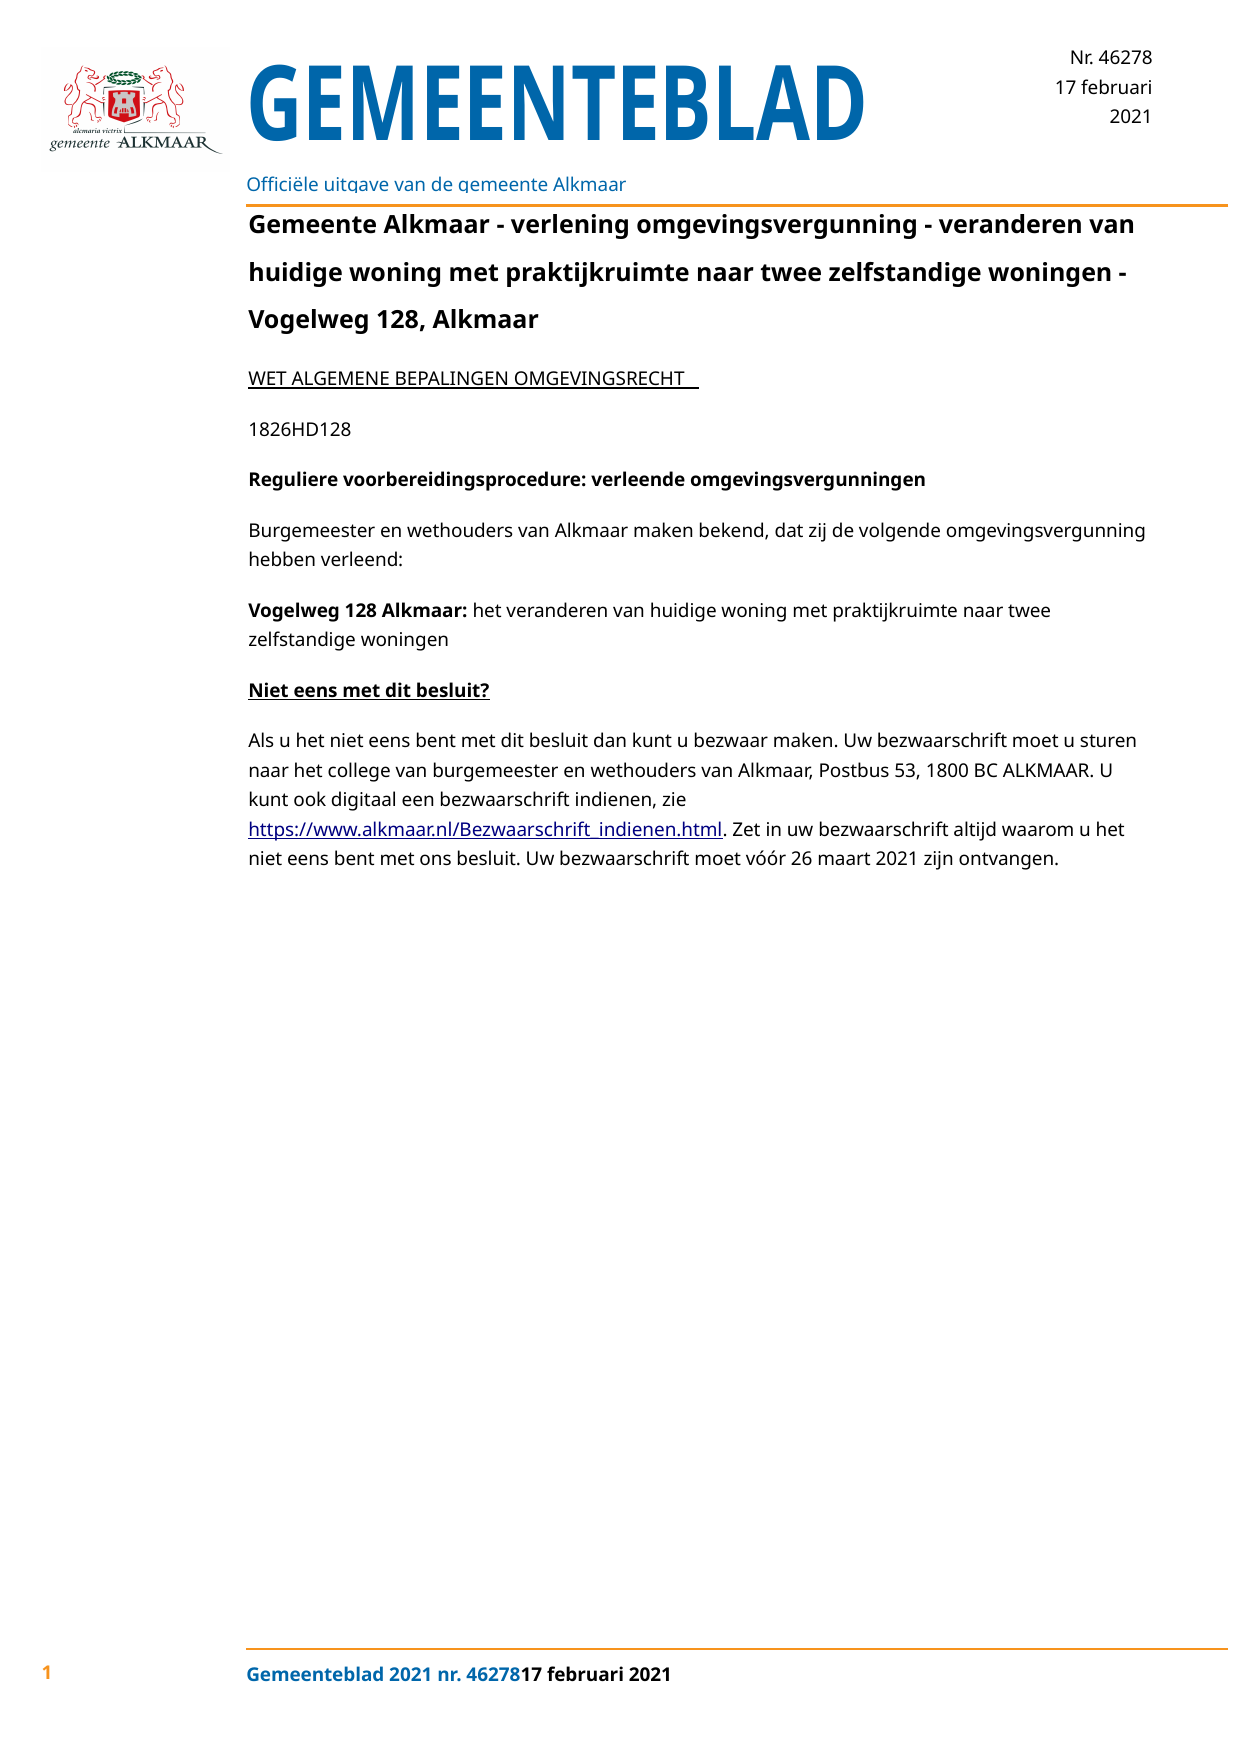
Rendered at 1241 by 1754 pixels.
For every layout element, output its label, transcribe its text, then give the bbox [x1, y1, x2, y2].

text WET ALGEMENE BEPALINGEN OMGEVINGSRECHT [248, 366, 1152, 391]
text 1826HD128 [248, 416, 1152, 442]
text Vogelweg 128 Alkmaar: het veranderen van huidige woning met praktijkruimte naar twee zelfstandige woningen [248, 597, 1152, 652]
text Reguliere voorbereidingsprocedure: verleende omgevingsvergunningen [248, 466, 1152, 492]
text Niet eens met dit besluit? [248, 677, 1152, 702]
picture [41, 47, 231, 172]
text Gemeente Alkmaar - verlening omgevingsvergunning - veranderen van huidige woning met praktijkruimte naar twee zelfstandige woningen - Vogelweg 128, Alkmaar [248, 207, 1152, 336]
text Burgemeester en wethouders van Alkmaar maken bekend, dat zij de volgende omgevingsvergunning hebben verleend: [248, 517, 1152, 572]
text Als u het niet eens bent met dit besluit dan kunt u bezwaar maken. Uw bezwaarschrift moet u sturen naar het college van burgemeester en wethouders van Alkmaar, Postbus 53, 1800 BC ALKMAAR. U kunt ook digitaal een bezwaarschrift indienen, zie https://www.alkmaar.nl/Bezwaarschrift_indienen.html. Zet in uw bezwaarschrift altijd waarom u het niet eens bent met ons besluit. Uw bezwaarschrift moet vóór 26 maart 2021 zijn ontvangen. [248, 727, 1152, 871]
